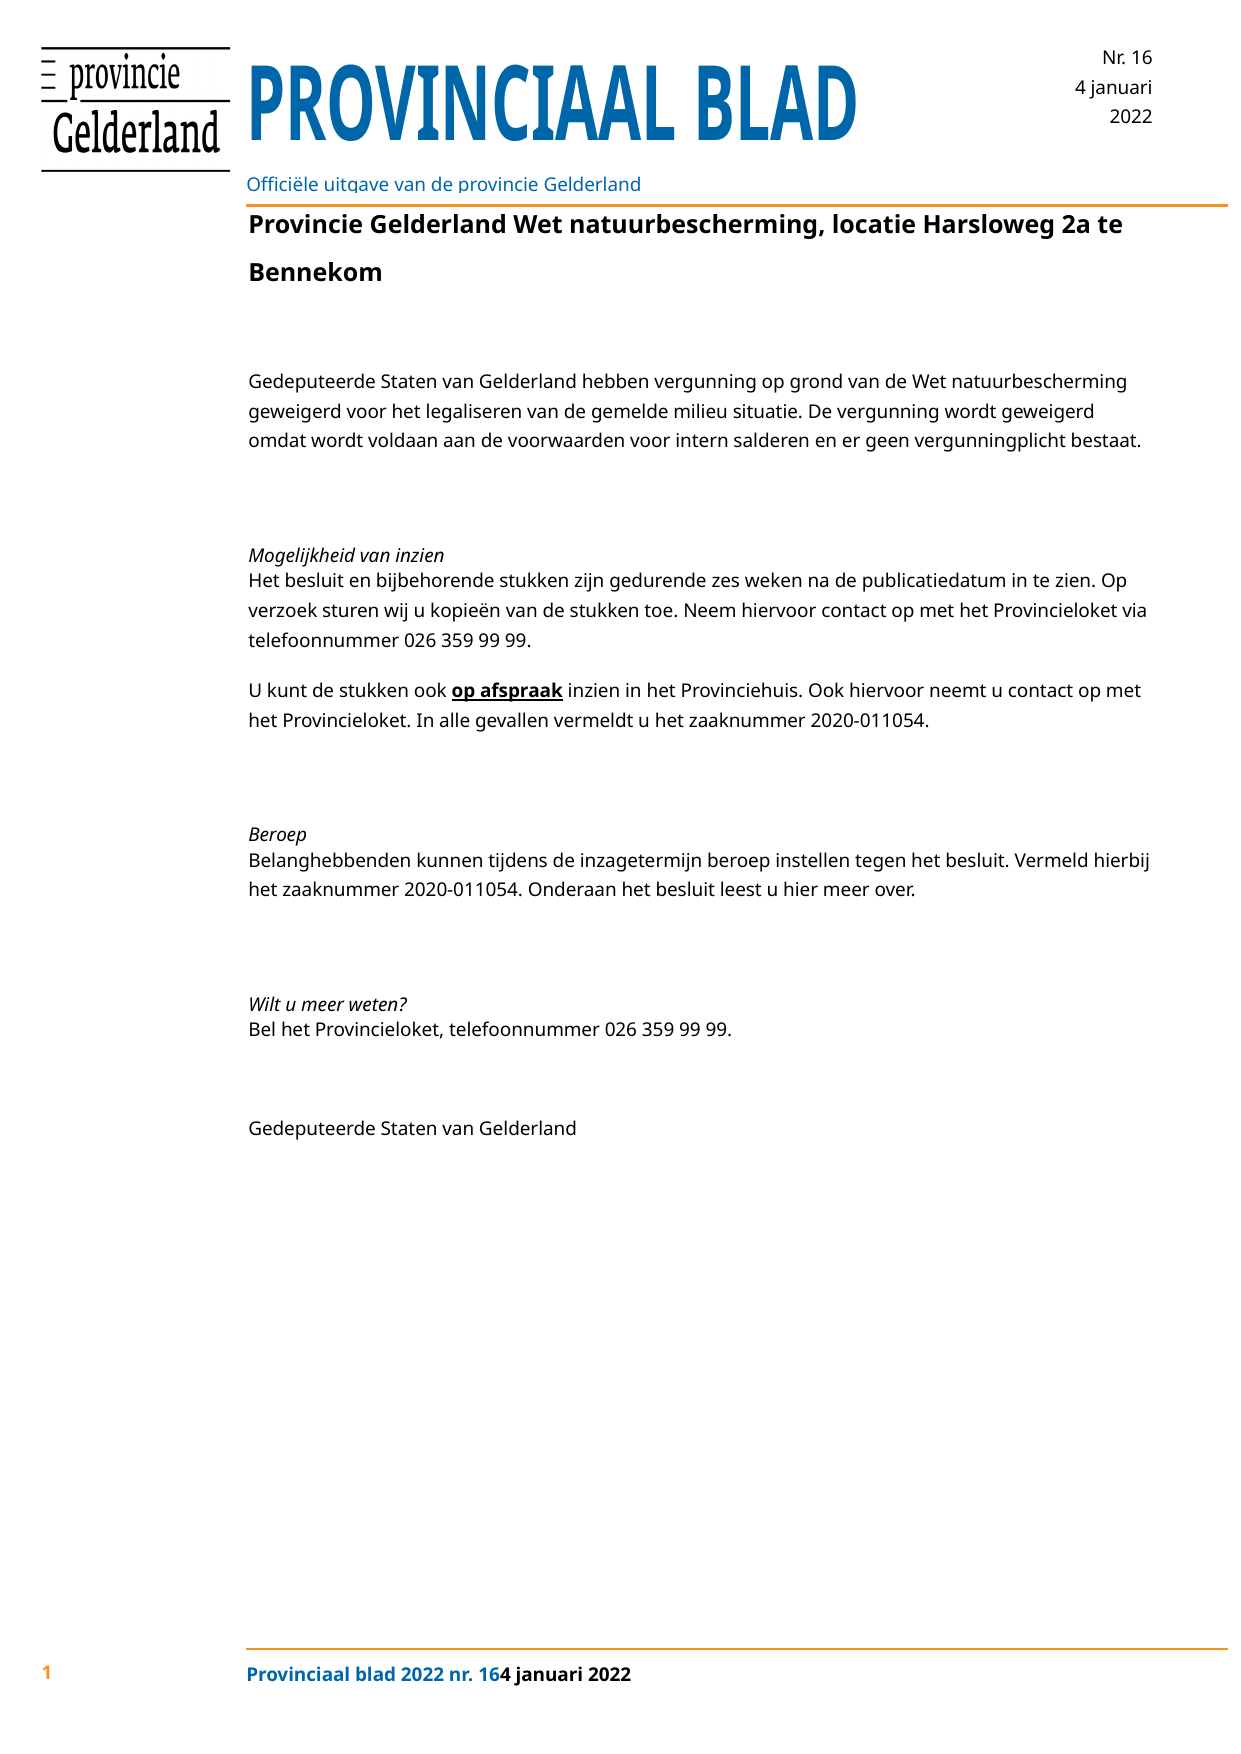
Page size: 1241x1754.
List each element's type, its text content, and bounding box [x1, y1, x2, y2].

text U kunt de stukken ook op afspraak inzien in het Provinciehuis. Ook hiervoor neemt u contact op met het Provincieloket. In alle gevallen vermeldt u het zaaknummer 2020-011054. [248, 677, 1152, 732]
text Mogelijkheid van inzien [248, 542, 1152, 568]
text Bel het Provincieloket, telefoonnummer 026 359 99 99. [248, 1017, 1152, 1042]
text Beroep [248, 821, 1152, 847]
text Wilt u meer weten? [248, 991, 1152, 1017]
text Provincie Gelderland Wet natuurbescherming, locatie Harsloweg 2a te Bennekom [248, 207, 1152, 288]
text Gedeputeerde Staten van Gelderland [248, 1115, 1152, 1141]
text Belanghebbenden kunnen tijdens de inzagetermijn beroep instellen tegen het besluit. Vermeld hierbij het zaaknummer 2020-011054. Onderaan het besluit leest u hier meer over. [248, 847, 1152, 902]
text Het besluit en bijbehorende stukken zijn gedurende zes weken na de publicatiedatum in te zien. Op verzoek sturen wij u kopieën van de stukken toe. Neem hiervoor contact op met het Provincieloket via telefoonnummer 026 359 99 99. [248, 568, 1152, 652]
picture [41, 47, 231, 172]
text Gedeputeerde Staten van Gelderland hebben vergunning op grond van de Wet natuurbescherming geweigerd voor het legaliseren van de gemelde milieu situatie. De vergunning wordt geweigerd omdat wordt voldaan aan de voorwaarden voor intern salderen en er geen vergunningplicht bestaat. [248, 368, 1152, 453]
